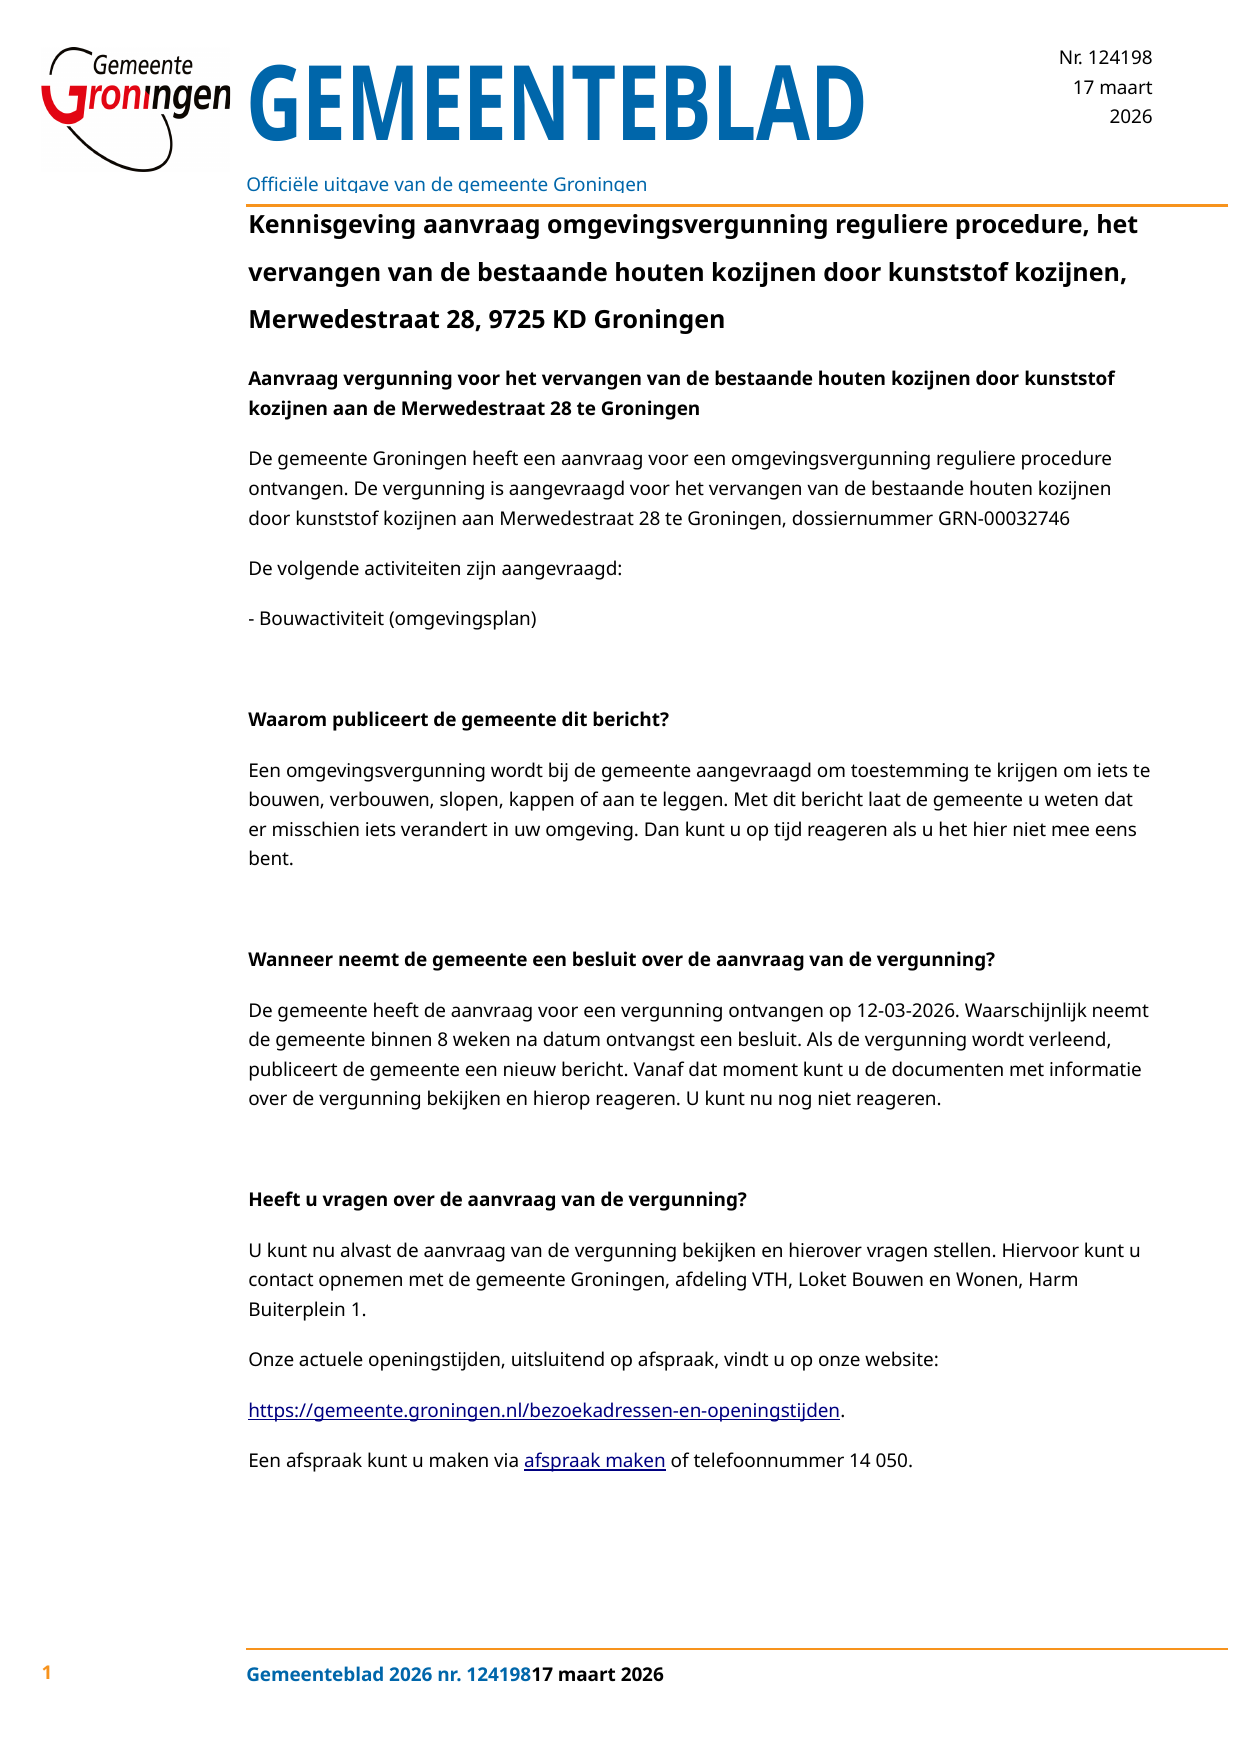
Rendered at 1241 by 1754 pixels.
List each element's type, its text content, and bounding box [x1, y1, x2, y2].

text De gemeente Groningen heeft een aanvraag voor een omgevingsvergunning reguliere procedure ontvangen. De vergunning is aangevraagd voor het vervangen van de bestaande houten kozijnen door kunststof kozijnen aan Merwedestraat 28 te Groningen, dossiernummer GRN-00032746 [248, 446, 1152, 530]
text Heeft u vragen over de aanvraag van de vergunning? [248, 1186, 1152, 1212]
text - Bouwactiviteit (omgevingsplan) [248, 606, 1152, 631]
text U kunt nu alvast de aanvraag van de vergunning bekijken en hierover vragen stellen. Hiervoor kunt u contact opnemen met de gemeente Groningen, afdeling VTH, Loket Bouwen en Wonen, Harm Buiterplein 1. [248, 1237, 1152, 1322]
text Een afspraak kunt u maken via afspraak maken of telefoonnummer 14 050. [248, 1447, 1152, 1473]
text Wanneer neemt de gemeente een besluit over de aanvraag van de vergunning? [248, 946, 1152, 972]
text Onze actuele openingstijden, uitsluitend op afspraak, vindt u op onze website: [248, 1346, 1152, 1372]
picture [41, 47, 231, 172]
text https://gemeente.groningen.nl/bezoekadressen-en-openingstijden. [248, 1397, 1152, 1422]
text Aanvraag vergunning voor het vervangen van de bestaande houten kozijnen door kunststof kozijnen aan de Merwedestraat 28 te Groningen [248, 366, 1152, 421]
text Een omgevingsvergunning wordt bij de gemeente aangevraagd om toestemming te krijgen om iets te bouwen, verbouwen, slopen, kappen of aan te leggen. Met dit bericht laat de gemeente u weten dat er misschien iets verandert in uw omgeving. Dan kunt u op tijd reageren als u het hier niet mee eens bent. [248, 757, 1152, 871]
text Kennisgeving aanvraag omgevingsvergunning reguliere procedure, het vervangen van de bestaande houten kozijnen door kunststof kozijnen, Merwedestraat 28, 9725 KD Groningen [248, 207, 1152, 336]
text De volgende activiteiten zijn aangevraagd: [248, 555, 1152, 581]
text Waarom publiceert de gemeente dit bericht? [248, 706, 1152, 732]
text De gemeente heeft de aanvraag voor een vergunning ontvangen op 12-03-2026. Waarschijnlijk neemt de gemeente binnen 8 weken na datum ontvangst een besluit. Als de vergunning wordt verleend, publiceert de gemeente een nieuw bericht. Vanaf dat moment kunt u de documenten met informatie over de vergunning bekijken en hierop reageren. U kunt nu nog niet reageren. [248, 997, 1152, 1111]
